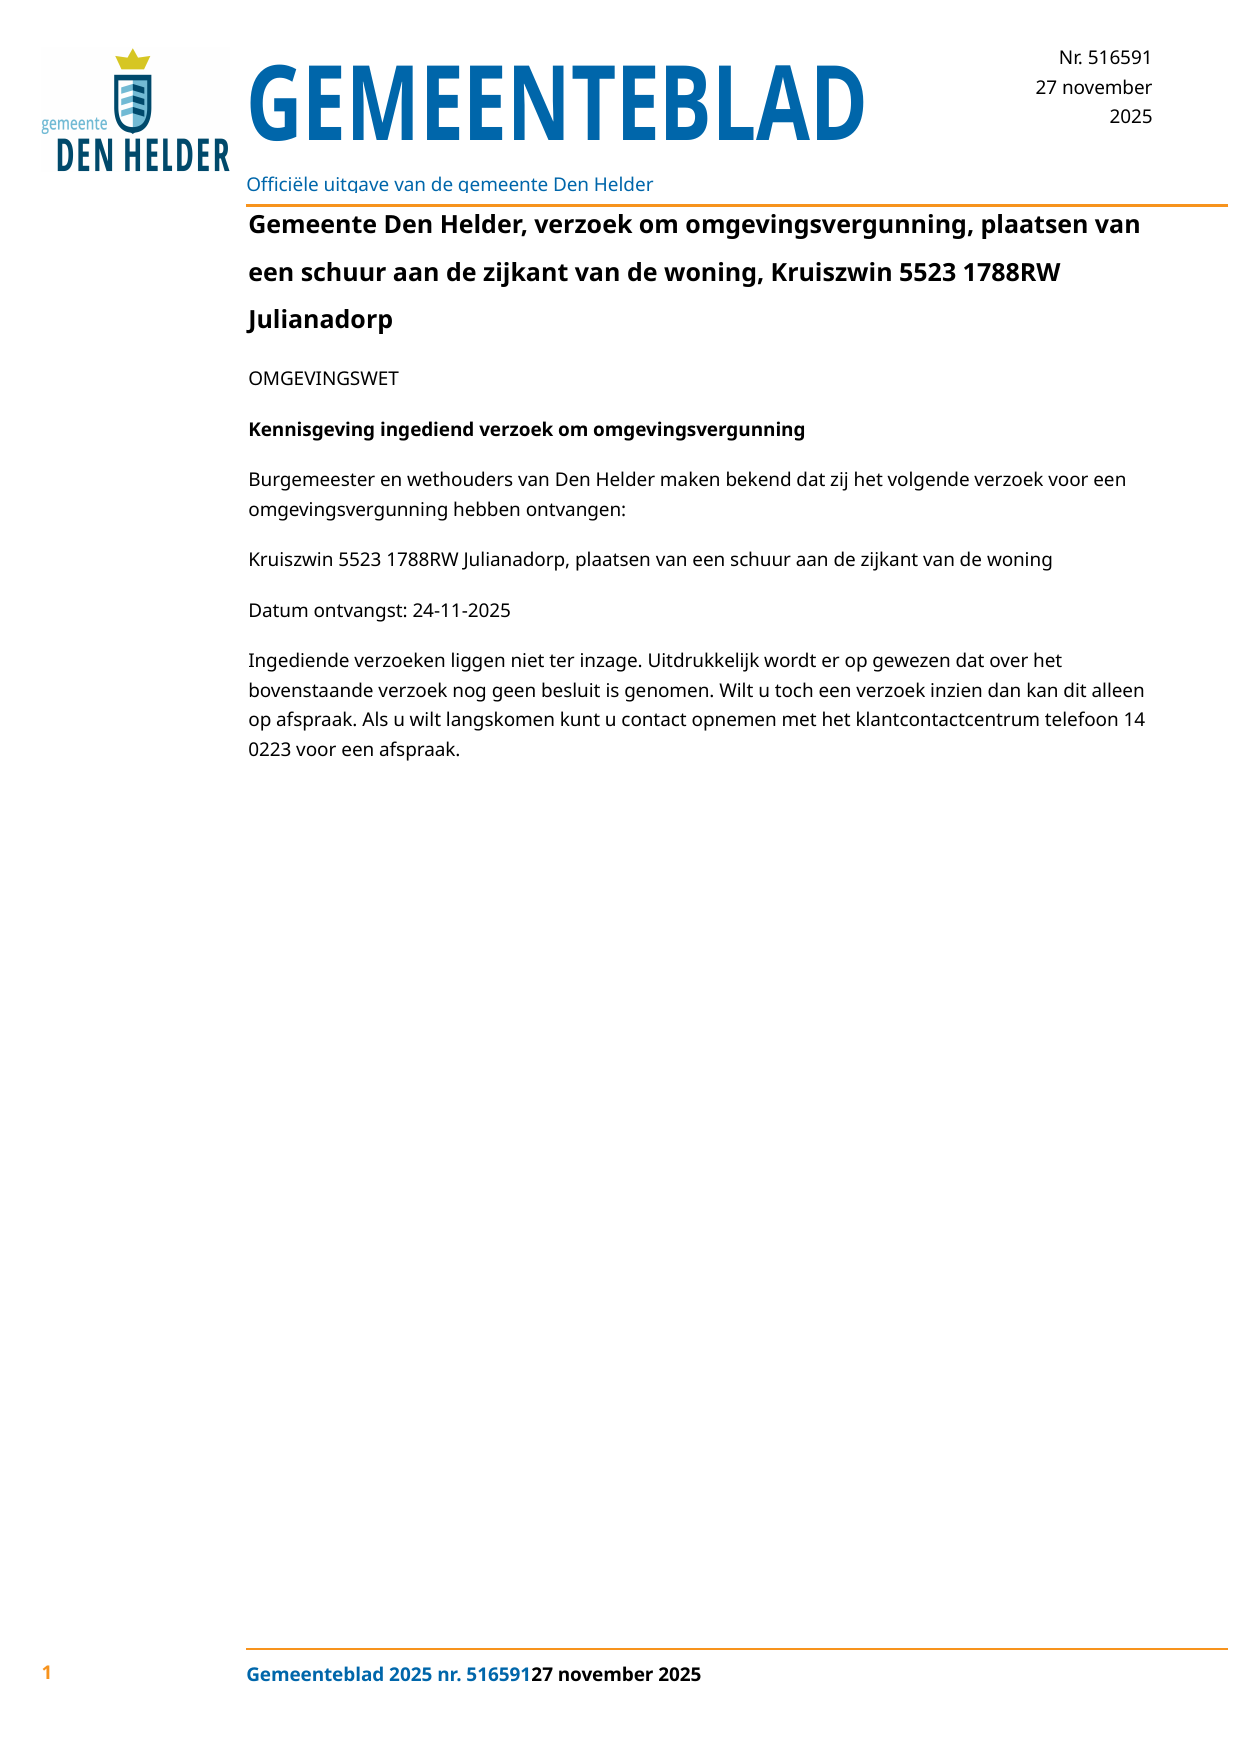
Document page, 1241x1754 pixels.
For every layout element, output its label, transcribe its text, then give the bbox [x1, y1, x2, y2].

text Kennisgeving ingediend verzoek om omgevingsvergunning [248, 416, 1152, 442]
picture [100, 154, 106, 172]
text OMGEVINGSWET [248, 366, 1152, 391]
text Kruiszwin 5523 1788RW Julianadorp, plaatsen van een schuur aan de zijkant van de woning [248, 546, 1152, 572]
text Ingediende verzoeken liggen niet ter inzage. Uitdrukkelijk wordt er op gewezen dat over het bovenstaande verzoek nog geen besluit is genomen. Wilt u toch een verzoek inzien dan kan dit alleen op afspraak. Als u wilt langskomen kunt u contact opnemen met het klantcontactcentrum telefoon 14 0223 voor een afspraak. [248, 647, 1152, 762]
picture [182, 144, 187, 165]
text Burgemeester en wethouders van Den Helder maken bekend dat zij het volgende verzoek voor een omgevingsvergunning hebben ontvangen: [248, 466, 1152, 522]
picture [41, 47, 231, 172]
text Datum ontvangst: 24-11-2025 [248, 597, 1152, 622]
picture [220, 160, 224, 172]
picture [63, 144, 68, 165]
text Gemeente Den Helder, verzoek om omgevingsvergunning, plaatsen van een schuur aan de zijkant van de woning, Kruiszwin 5523 1788RW Julianadorp [248, 207, 1152, 336]
picture [130, 157, 135, 172]
